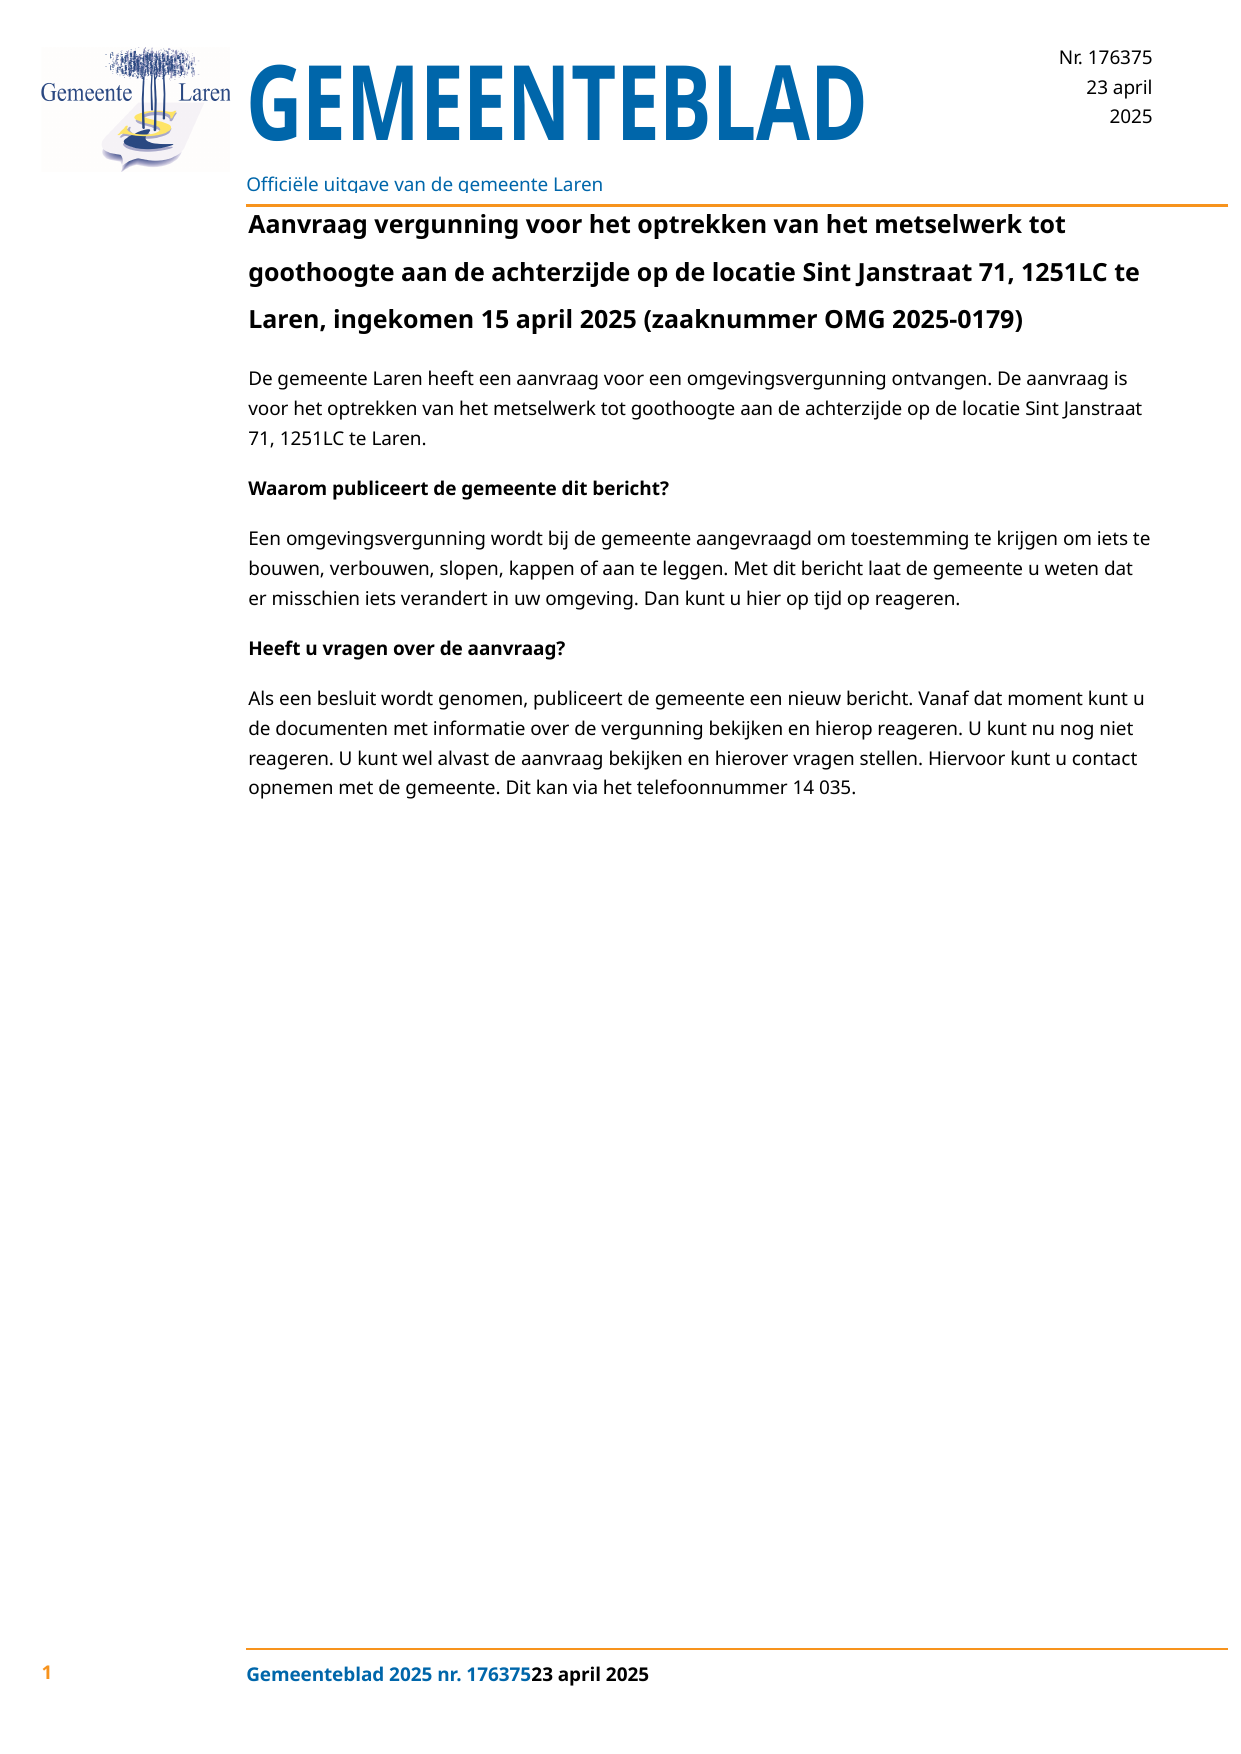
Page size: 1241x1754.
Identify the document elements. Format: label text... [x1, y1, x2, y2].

text Als een besluit wordt genomen, publiceert de gemeente een nieuw bericht. Vanaf dat moment kunt u de documenten met informatie over de vergunning bekijken en hierop reageren. U kunt nu nog niet reageren. U kunt wel alvast de aanvraag bekijken en hierover vragen stellen. Hiervoor kunt u contact opnemen met de gemeente. Dit kan via het telefoonnummer 14 035. [248, 686, 1152, 800]
picture [41, 47, 231, 172]
text Heeft u vragen over de aanvraag? [248, 635, 1152, 661]
text Een omgevingsvergunning wordt bij de gemeente aangevraagd om toestemming te krijgen om iets te bouwen, verbouwen, slopen, kappen of aan te leggen. Met dit bericht laat de gemeente u weten dat er misschien iets verandert in uw omgeving. Dan kunt u hier op tijd op reageren. [248, 526, 1152, 610]
text Aanvraag vergunning voor het optrekken van het metselwerk tot goothoogte aan de achterzijde op de locatie Sint Janstraat 71, 1251LC te Laren, ingekomen 15 april 2025 (zaaknummer OMG 2025-0179) [248, 207, 1152, 336]
text Waarom publiceert de gemeente dit bericht? [248, 475, 1152, 501]
text De gemeente Laren heeft een aanvraag voor een omgevingsvergunning ontvangen. De aanvraag is voor het optrekken van het metselwerk tot goothoogte aan de achterzijde op de locatie Sint Janstraat 71, 1251LC te Laren. [248, 366, 1152, 450]
